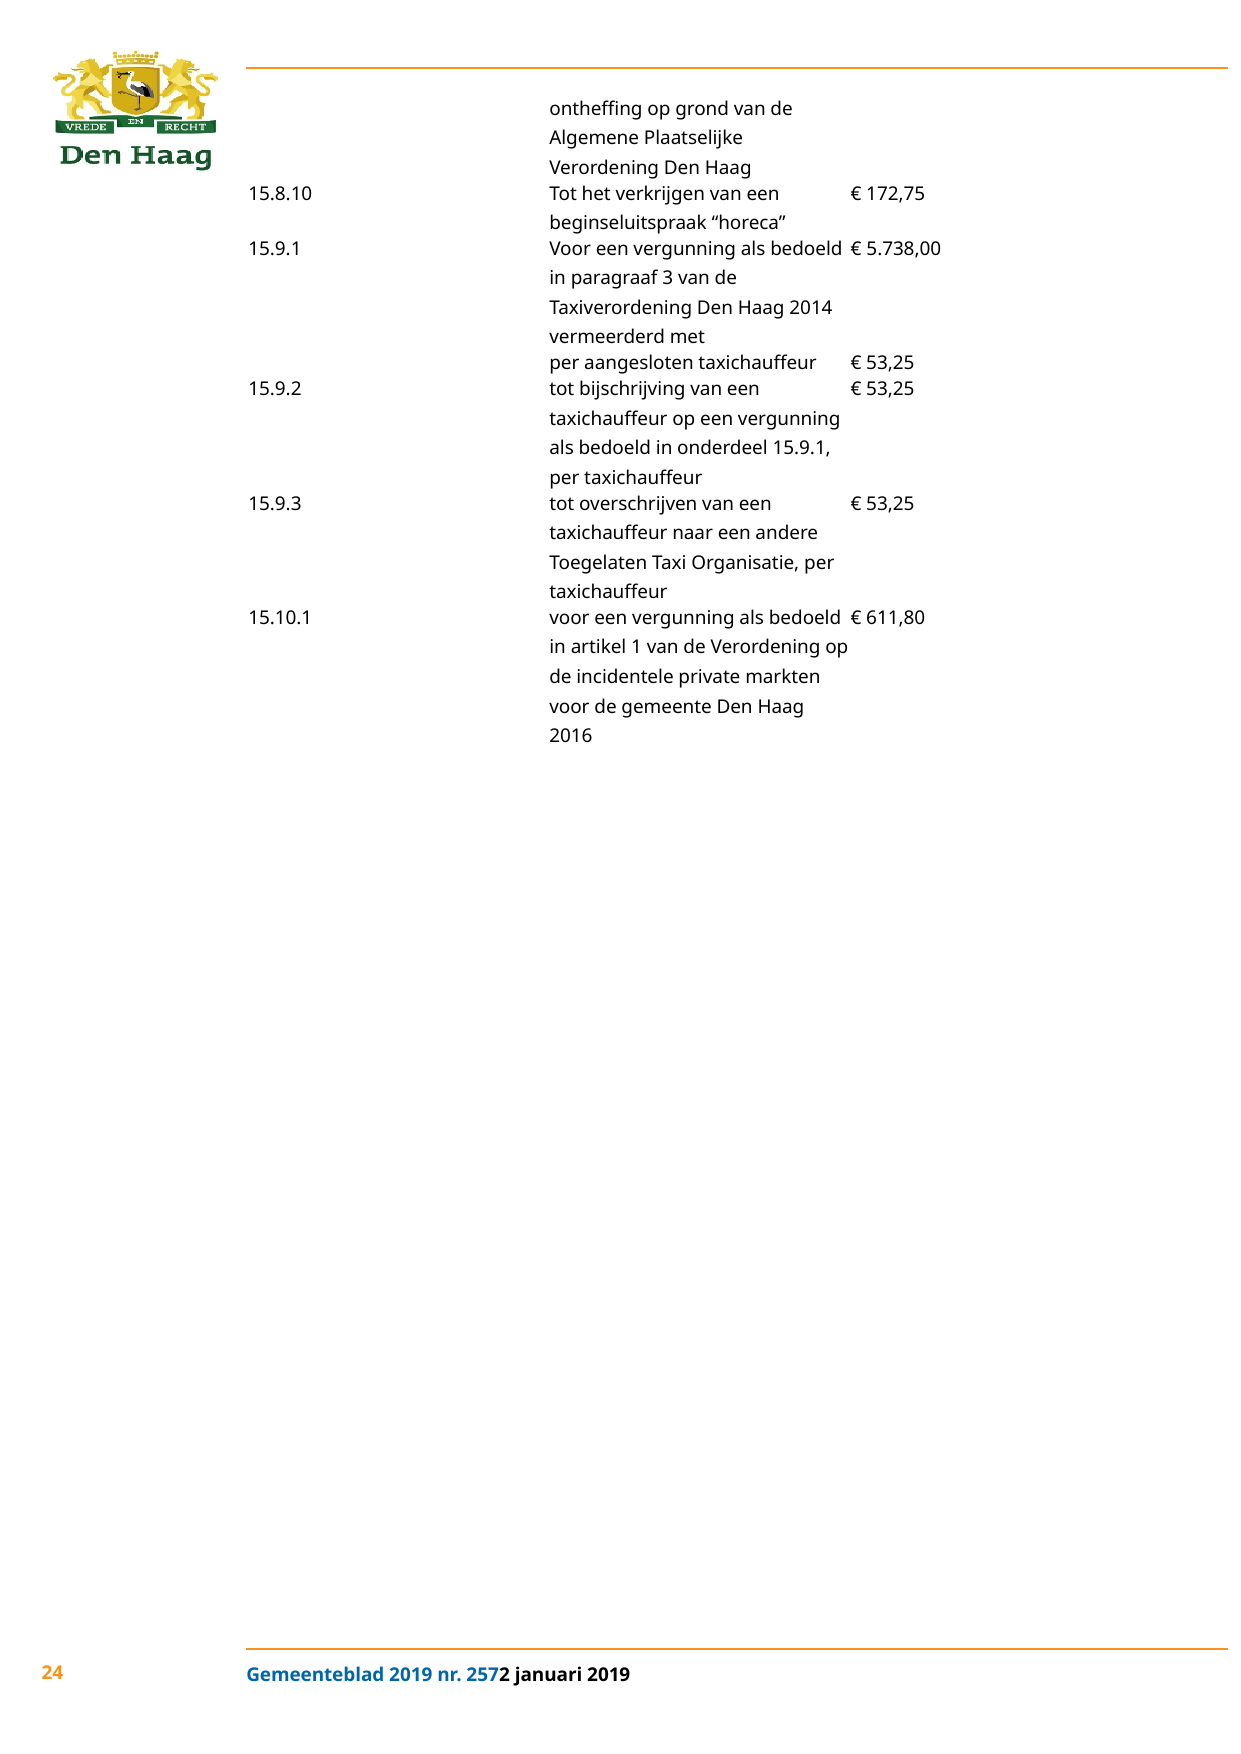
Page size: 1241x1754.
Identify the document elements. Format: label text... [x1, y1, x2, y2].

table_cell [850, 95, 1152, 180]
table_cell € 172,75 [850, 180, 1152, 235]
table_cell € 53,25 [850, 375, 1152, 490]
table_cell 15.9.3 [248, 490, 549, 604]
table_cell Voor een vergunning als bedoeld in paragraaf 3 van de Taxiverordening Den Haag 2014 vermeerderd met [549, 235, 850, 349]
table_cell € 5.738,00 [850, 235, 1152, 349]
picture [41, 47, 231, 172]
table_cell ontheffing op grond van de Algemene Plaatselijke Verordening Den Haag [549, 95, 850, 180]
table_cell € 611,80 [850, 604, 1152, 748]
table_cell voor een vergunning als bedoeld in artikel 1 van de Verordening op de incidentele private markten voor de gemeente Den Haag 2016 [549, 604, 850, 748]
table_cell [248, 350, 549, 375]
table_cell 15.10.1 [248, 604, 549, 748]
table_cell per aangesloten taxichauffeur [549, 350, 850, 375]
table_cell Tot het verkrijgen van een beginseluitspraak “horeca” [549, 180, 850, 235]
table_cell 15.8.10 [248, 180, 549, 235]
table_cell tot overschrijven van een taxichauffeur naar een andere Toegelaten Taxi Organisatie, per taxichauffeur [549, 490, 850, 604]
table_cell [248, 95, 549, 180]
table_cell 15.9.2 [248, 375, 549, 490]
table_cell 15.9.1 [248, 235, 549, 349]
table_cell tot bijschrijving van een taxichauffeur op een vergunning als bedoeld in onderdeel 15.9.1, per taxichauffeur [549, 375, 850, 490]
table_cell € 53,25 [850, 350, 1152, 375]
table_cell € 53,25 [850, 490, 1152, 604]
